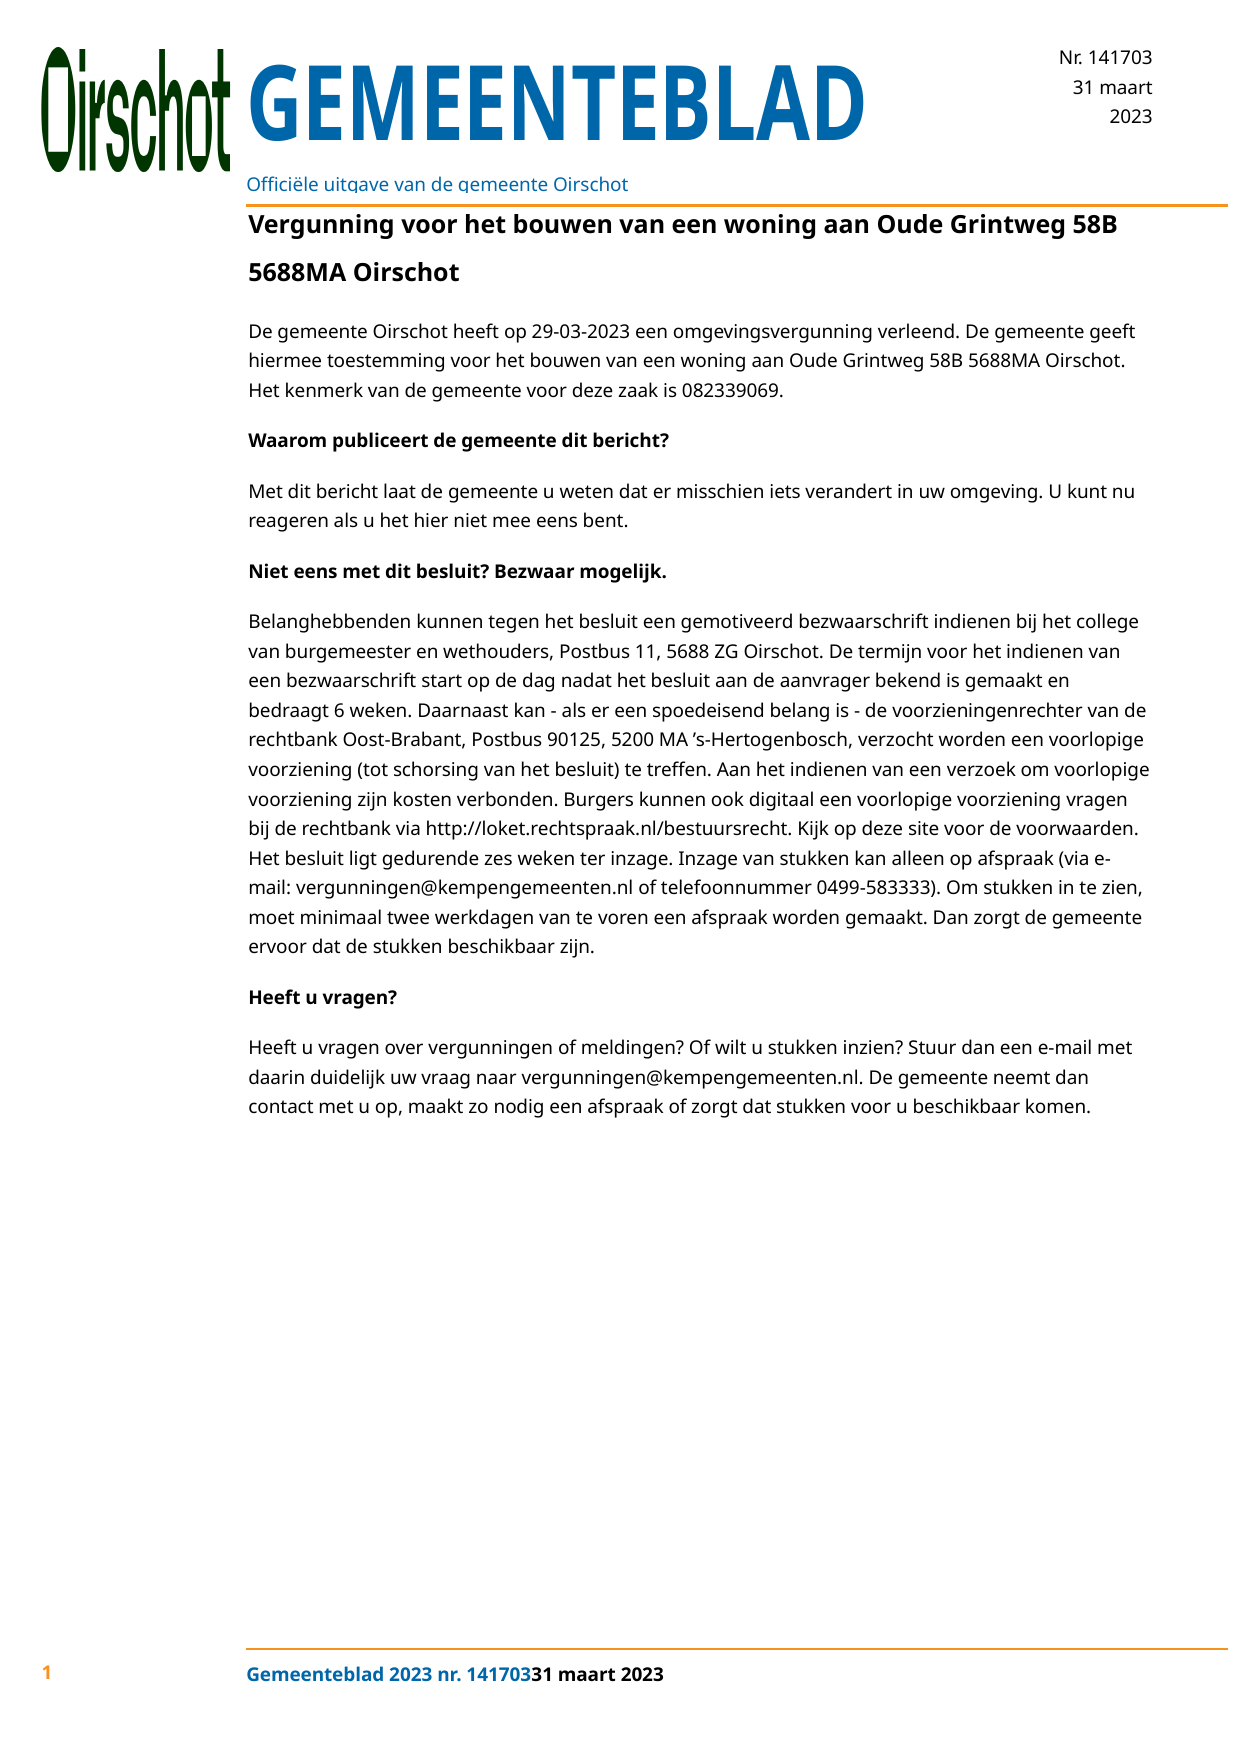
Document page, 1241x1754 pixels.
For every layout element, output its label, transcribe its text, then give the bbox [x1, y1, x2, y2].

text De gemeente Oirschot heeft op 29-03-2023 een omgevingsvergunning verleend. De gemeente geeft hiermee toestemming voor het bouwen van een woning aan Oude Grintweg 58B 5688MA Oirschot. Het kenmerk van de gemeente voor deze zaak is 082339069. [248, 318, 1152, 403]
text Heeft u vragen? [248, 984, 1152, 1010]
text Heeft u vragen over vergunningen of meldingen? Of wilt u stukken inzien? Stuur dan een e-mail met daarin duidelijk uw vraag naar vergunningen@kempengemeenten.nl. De gemeente neemt dan contact met u op, maakt zo nodig een afspraak of zorgt dat stukken voor u beschikbaar komen. [248, 1034, 1152, 1119]
text Vergunning voor het bouwen van een woning aan Oude Grintweg 58B 5688MA Oirschot [248, 207, 1152, 288]
text Met dit bericht laat de gemeente u weten dat er misschien iets verandert in uw omgeving. U kunt nu reageren als u het hier niet mee eens bent. [248, 478, 1152, 533]
text Belanghebbenden kunnen tegen het besluit een gemotiveerd bezwaarschrift indienen bij het college van burgemeester en wethouders, Postbus 11, 5688 ZG Oirschot. De termijn voor het indienen van een bezwaarschrift start op de dag nadat het besluit aan de aanvrager bekend is gemaakt en bedraagt 6 weken. Daarnaast kan - als er een spoedeisend belang is - de voorzieningenrechter van de rechtbank Oost-Brabant, Postbus 90125, 5200 MA ’s-Hertogenbosch, verzocht worden een voorlopige voorziening (tot schorsing van het besluit) te treffen. Aan het indienen van een verzoek om voorlopige voorziening zijn kosten verbonden. Burgers kunnen ook digitaal een voorlopige voorziening vragen bij de rechtbank via http://loket.rechtspraak.nl/bestuursrecht. Kijk op deze site voor de voorwaarden. Het besluit ligt gedurende zes weken ter inzage. Inzage van stukken kan alleen op afspraak (via e-mail: vergunningen@kempengemeenten.nl of telefoonnummer 0499-583333). Om stukken in te zien, moet minimaal twee werkdagen van te voren een afspraak worden gemaakt. Dan zorgt de gemeente ervoor dat de stukken beschikbaar zijn. [248, 608, 1152, 959]
picture [41, 47, 231, 172]
text Niet eens met dit besluit? Bezwaar mogelijk. [248, 558, 1152, 584]
text Waarom publiceert de gemeente dit bericht? [248, 427, 1152, 453]
